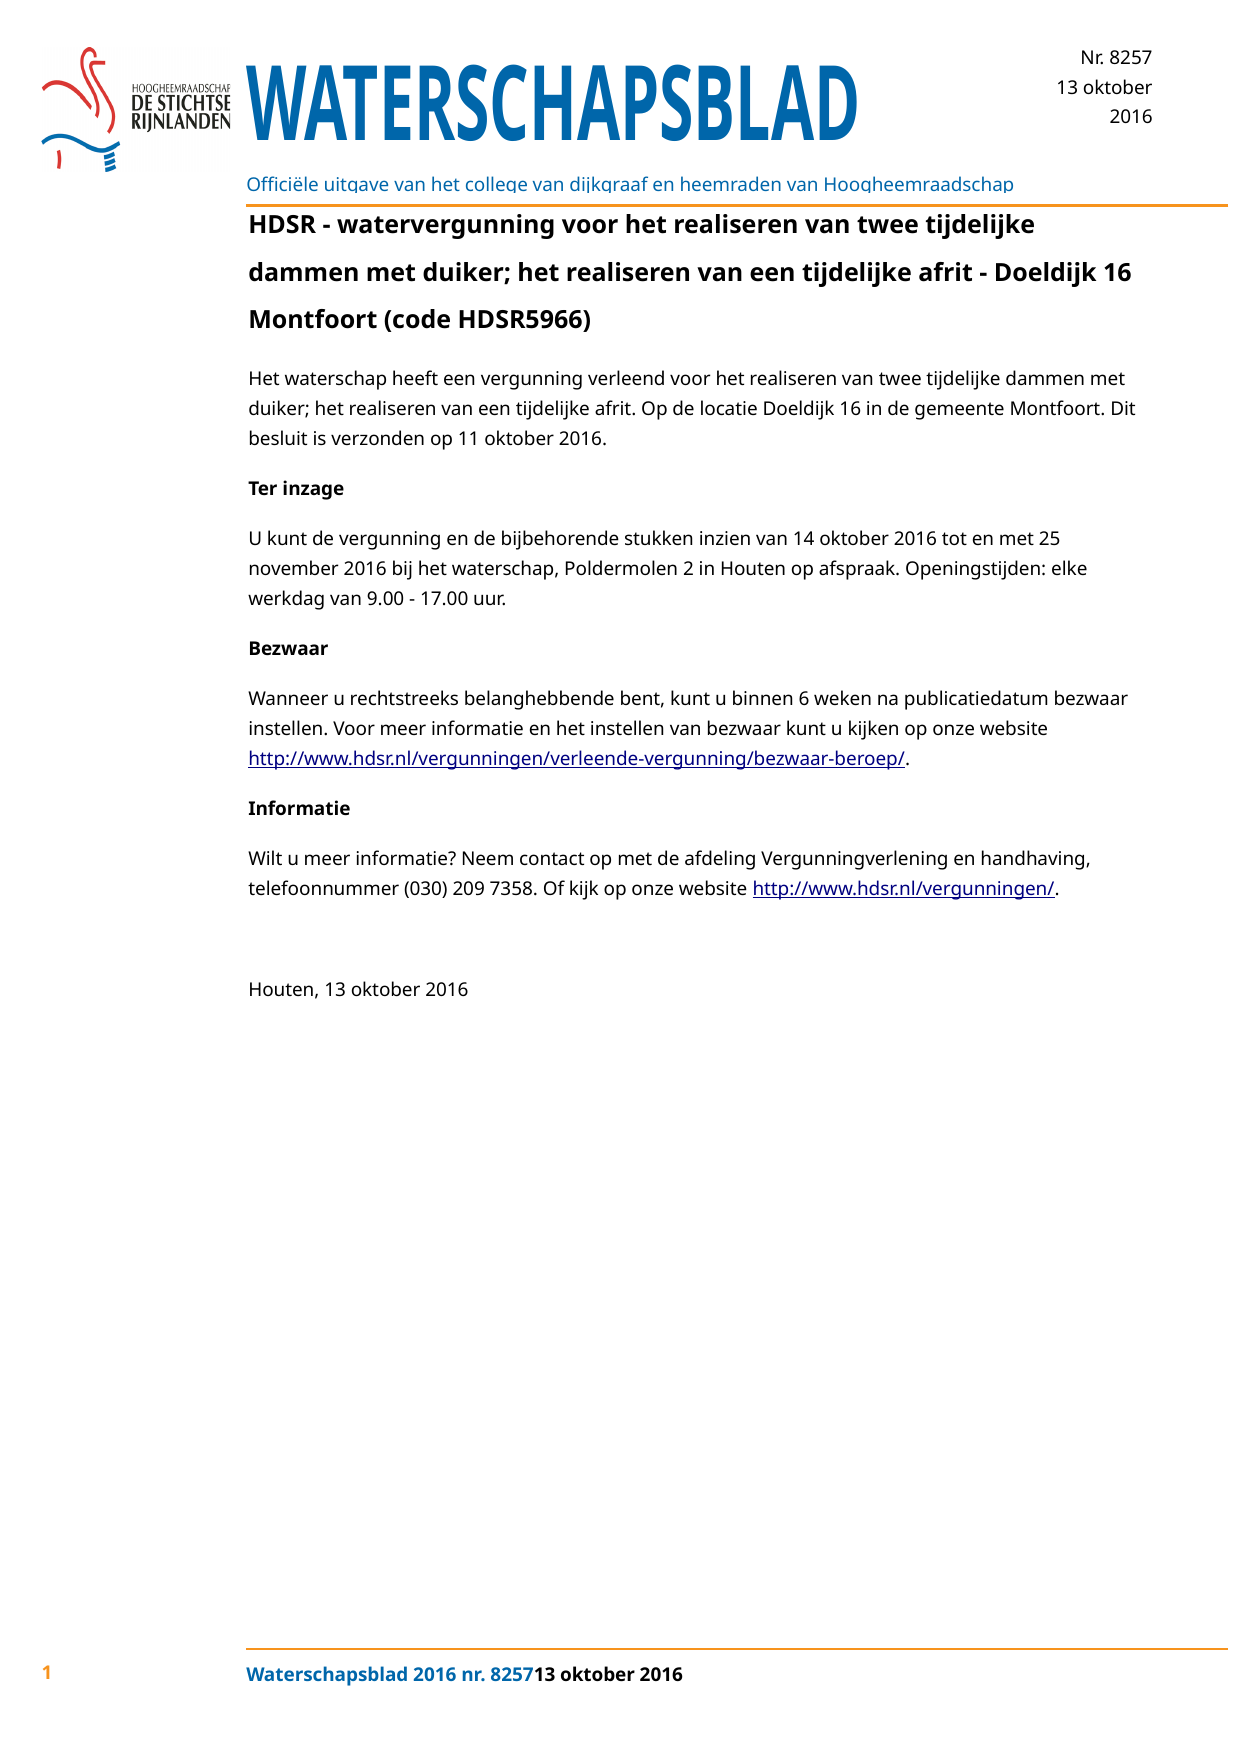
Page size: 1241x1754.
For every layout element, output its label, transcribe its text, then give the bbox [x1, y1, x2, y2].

text U kunt de vergunning en de bijbehorende stukken inzien van 14 oktober 2016 tot en met 25 november 2016 bij het waterschap, Poldermolen 2 in Houten op afspraak. Openingstijden: elke werkdag van 9.00 - 17.00 uur. [248, 526, 1152, 610]
text Het waterschap heeft een vergunning verleend voor het realiseren van twee tijdelijke dammen met duiker; het realiseren van een tijdelijke afrit. Op de locatie Doeldijk 16 in de gemeente Montfoort. Dit besluit is verzonden op 11 oktober 2016. [248, 366, 1152, 450]
text Wilt u meer informatie? Neem contact op met de afdeling Vergunningverlening en handhaving, telefoonnummer (030) 209 7358. Of kijk op onze website http://www.hdsr.nl/vergunningen/. [248, 846, 1152, 901]
text Houten, 13 oktober 2016 [248, 976, 1152, 1002]
text Bezwaar [248, 635, 1152, 661]
text Ter inzage [248, 475, 1152, 501]
picture [41, 47, 231, 172]
text Wanneer u rechtstreeks belanghebbende bent, kunt u binnen 6 weken na publicatiedatum bezwaar instellen. Voor meer informatie en het instellen van bezwaar kunt u kijken op onze website http://www.hdsr.nl/vergunningen/verleende-vergunning/bezwaar-beroep/. [248, 686, 1152, 770]
text Informatie [248, 795, 1152, 821]
text HDSR - watervergunning voor het realiseren van twee tijdelijke dammen met duiker; het realiseren van een tijdelijke afrit - Doeldijk 16 Montfoort (code HDSR5966) [248, 207, 1152, 336]
